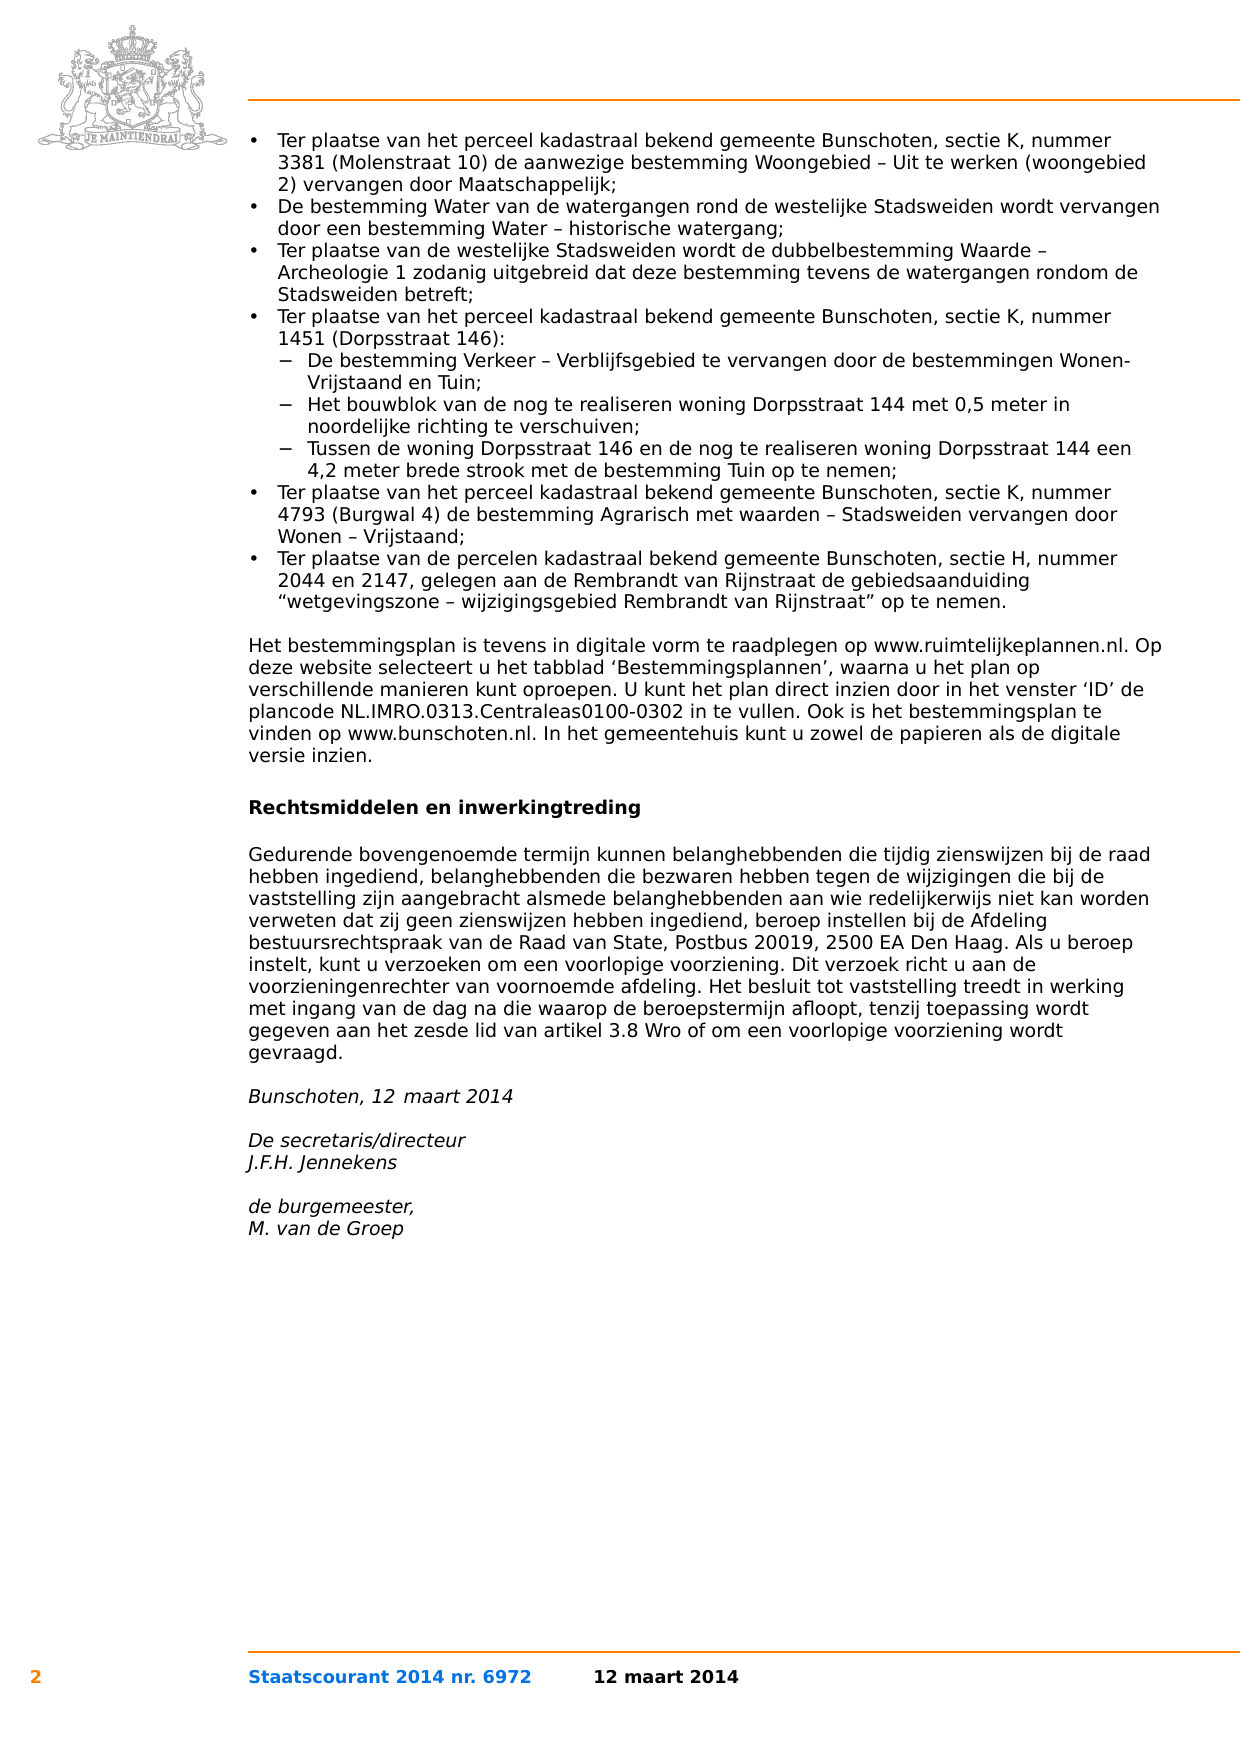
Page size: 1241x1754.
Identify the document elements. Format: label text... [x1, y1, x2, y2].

text • De bestemming Water van de watergangen rond de westelijke Stadsweiden wordt vervangen door een bestemming Water – historische watergang; [248, 196, 1163, 240]
text • Ter plaatse van het perceel kadastraal bekend gemeente Bunschoten, sectie K, nummer 1451 (Dorpsstraat 146): [248, 306, 1163, 350]
text − De bestemming Verkeer – Verblijfsgebied te vervangen door de bestemmingen Wonen-Vrijstaand en Tuin; [278, 350, 1163, 394]
text de burgemeester, M. van de Groep [248, 1196, 1163, 1239]
picture [38, 25, 227, 150]
text • Ter plaatse van de percelen kadastraal bekend gemeente Bunschoten, sectie H, nummer 2044 en 2147, gelegen aan de Rembrandt van Rijnstraat de gebiedsaanduiding “wetgevingszone – wijzigingsgebied Rembrandt van Rijnstraat” op te nemen. [248, 547, 1163, 613]
text − Tussen de woning Dorpsstraat 146 en de nog te realiseren woning Dorpsstraat 144 een 4,2 meter brede strook met de bestemming Tuin op te nemen; [278, 438, 1163, 482]
text Gedurende bovengenoemde termijn kunnen belanghebbenden die tijdig zienswijzen bij de raad hebben ingediend, belanghebbenden die bezwaren hebben tegen de wijzigingen die bij de vaststelling zijn aangebracht alsmede belanghebbenden aan wie redelijkerwijs niet kan worden verweten dat zij geen zienswijzen hebben ingediend, beroep instellen bij de Afdeling bestuursrechtspraak van de Raad van State, Postbus 20019, 2500 EA Den Haag. Als u beroep instelt, kunt u verzoeken om een voorlopige voorziening. Dit verzoek richt u aan de voorzieningenrechter van voornoemde afdeling. Het besluit tot vaststelling treedt in werking met ingang van de dag na die waarop de beroepstermijn afloopt, tenzij toepassing wordt gegeven aan het zesde lid van artikel 3.8 Wro of om een voorlopige voorziening wordt gevraagd. [248, 844, 1163, 1064]
text Bunschoten, 12 maart 2014 [248, 1086, 1163, 1108]
text • Ter plaatse van het perceel kadastraal bekend gemeente Bunschoten, sectie K, nummer 4793 (Burgwal 4) de bestemming Agrarisch met waarden – Stadsweiden vervangen door Wonen – Vrijstaand; [248, 482, 1163, 547]
text De secretaris/directeur J.F.H. Jennekens [248, 1130, 1163, 1174]
text − Het bouwblok van de nog te realiseren woning Dorpsstraat 144 met 0,5 meter in noordelijke richting te verschuiven; [278, 394, 1163, 438]
subtitle Rechtsmiddelen en inwerkingtreding [248, 797, 1163, 819]
text Het bestemmingsplan is tevens in digitale vorm te raadplegen op www.ruimtelijkeplannen.nl. Op deze website selecteert u het tabblad ‘Bestemmingsplannen’, waarna u het plan op verschillende manieren kunt oproepen. U kunt het plan direct inzien door in het venster ‘ID’ de plancode NL.IMRO.0313.Centraleas0100-0302 in te vullen. Ook is het bestemmingsplan te vinden op www.bunschoten.nl. In het gemeentehuis kunt u zowel de papieren als de digitale versie inzien. [248, 635, 1163, 767]
text • Ter plaatse van het perceel kadastraal bekend gemeente Bunschoten, sectie K, nummer 3381 (Molenstraat 10) de aanwezige bestemming Woongebied – Uit te werken (woongebied 2) vervangen door Maatschappelijk; [248, 130, 1163, 196]
text • Ter plaatse van de westelijke Stadsweiden wordt de dubbelbestemming Waarde – Archeologie 1 zodanig uitgebreid dat deze bestemming tevens de watergangen rondom de Stadsweiden betreft; [248, 240, 1163, 306]
